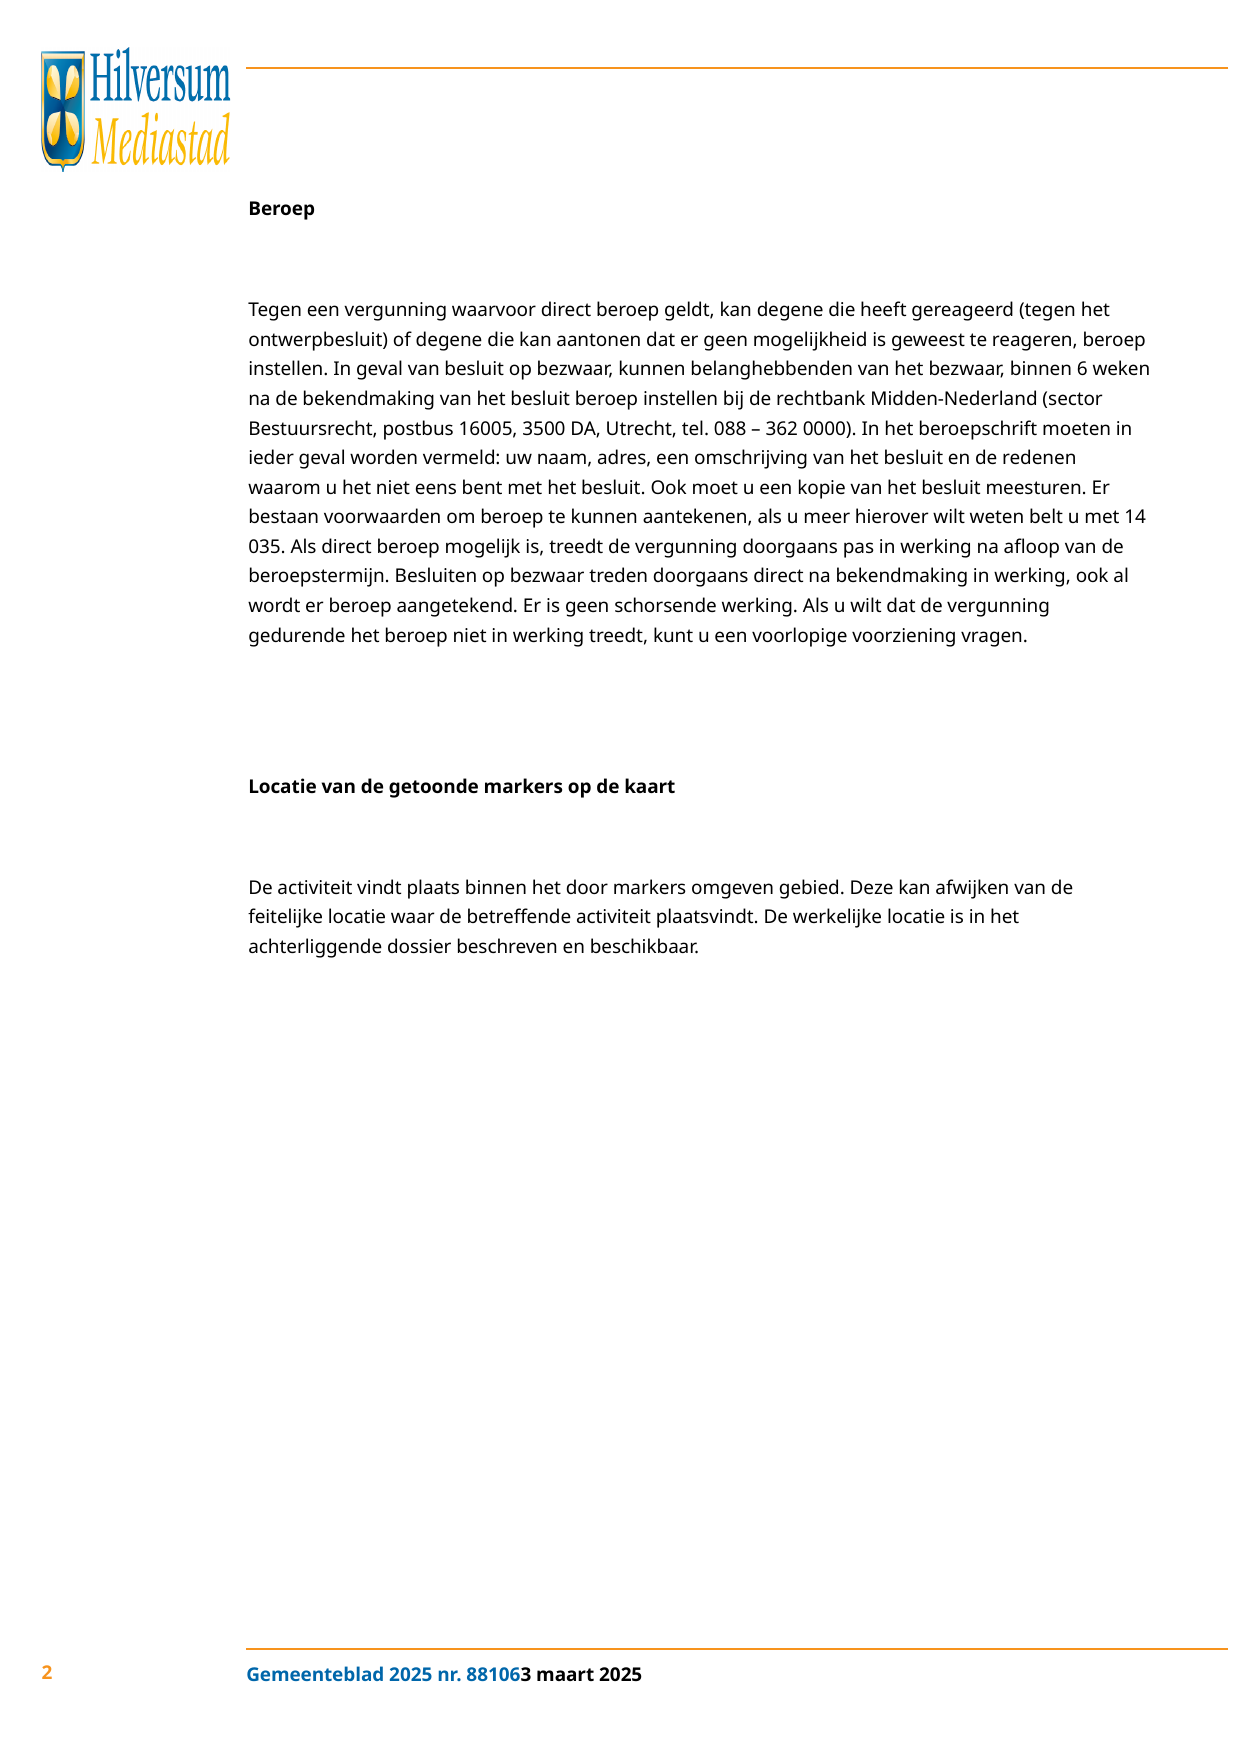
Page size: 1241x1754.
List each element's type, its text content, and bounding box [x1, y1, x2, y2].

text Locatie van de getoonde markers op de kaart [248, 773, 1152, 799]
text De activiteit vindt plaats binnen het door markers omgeven gebied. Deze kan afwijken van de feitelijke locatie waar de betreffende activiteit plaatsvindt. De werkelijke locatie is in het achterliggende dossier beschreven en beschikbaar. [248, 874, 1152, 959]
text Beroep [248, 196, 1152, 221]
text Tegen een vergunning waarvoor direct beroep geldt, kan degene die heeft gereageerd (tegen het ontwerpbesluit) of degene die kan aantonen dat er geen mogelijkheid is geweest te reageren, beroep instellen. In geval van besluit op bezwaar, kunnen belanghebbenden van het bezwaar, binnen 6 weken na de bekendmaking van het besluit beroep instellen bij de rechtbank Midden-Nederland (sector Bestuursrecht, postbus 16005, 3500 DA, Utrecht, tel. 088 – 362 0000). In het beroepschrift moeten in ieder geval worden vermeld: uw naam, adres, een omschrijving van het besluit en de redenen waarom u het niet eens bent met het besluit. Ook moet u een kopie van het besluit meesturen. Er bestaan voorwaarden om beroep te kunnen aantekenen, als u meer hierover wilt weten belt u met 14 035. Als direct beroep mogelijk is, treedt de vergunning doorgaans pas in werking na afloop van de beroepstermijn. Besluiten op bezwaar treden doorgaans direct na bekendmaking in werking, ook al wordt er beroep aangetekend. Er is geen schorsende werking. Als u wilt dat de vergunning gedurende het beroep niet in werking treedt, kunt u een voorlopige voorziening vragen. [248, 296, 1152, 648]
picture [41, 47, 231, 172]
